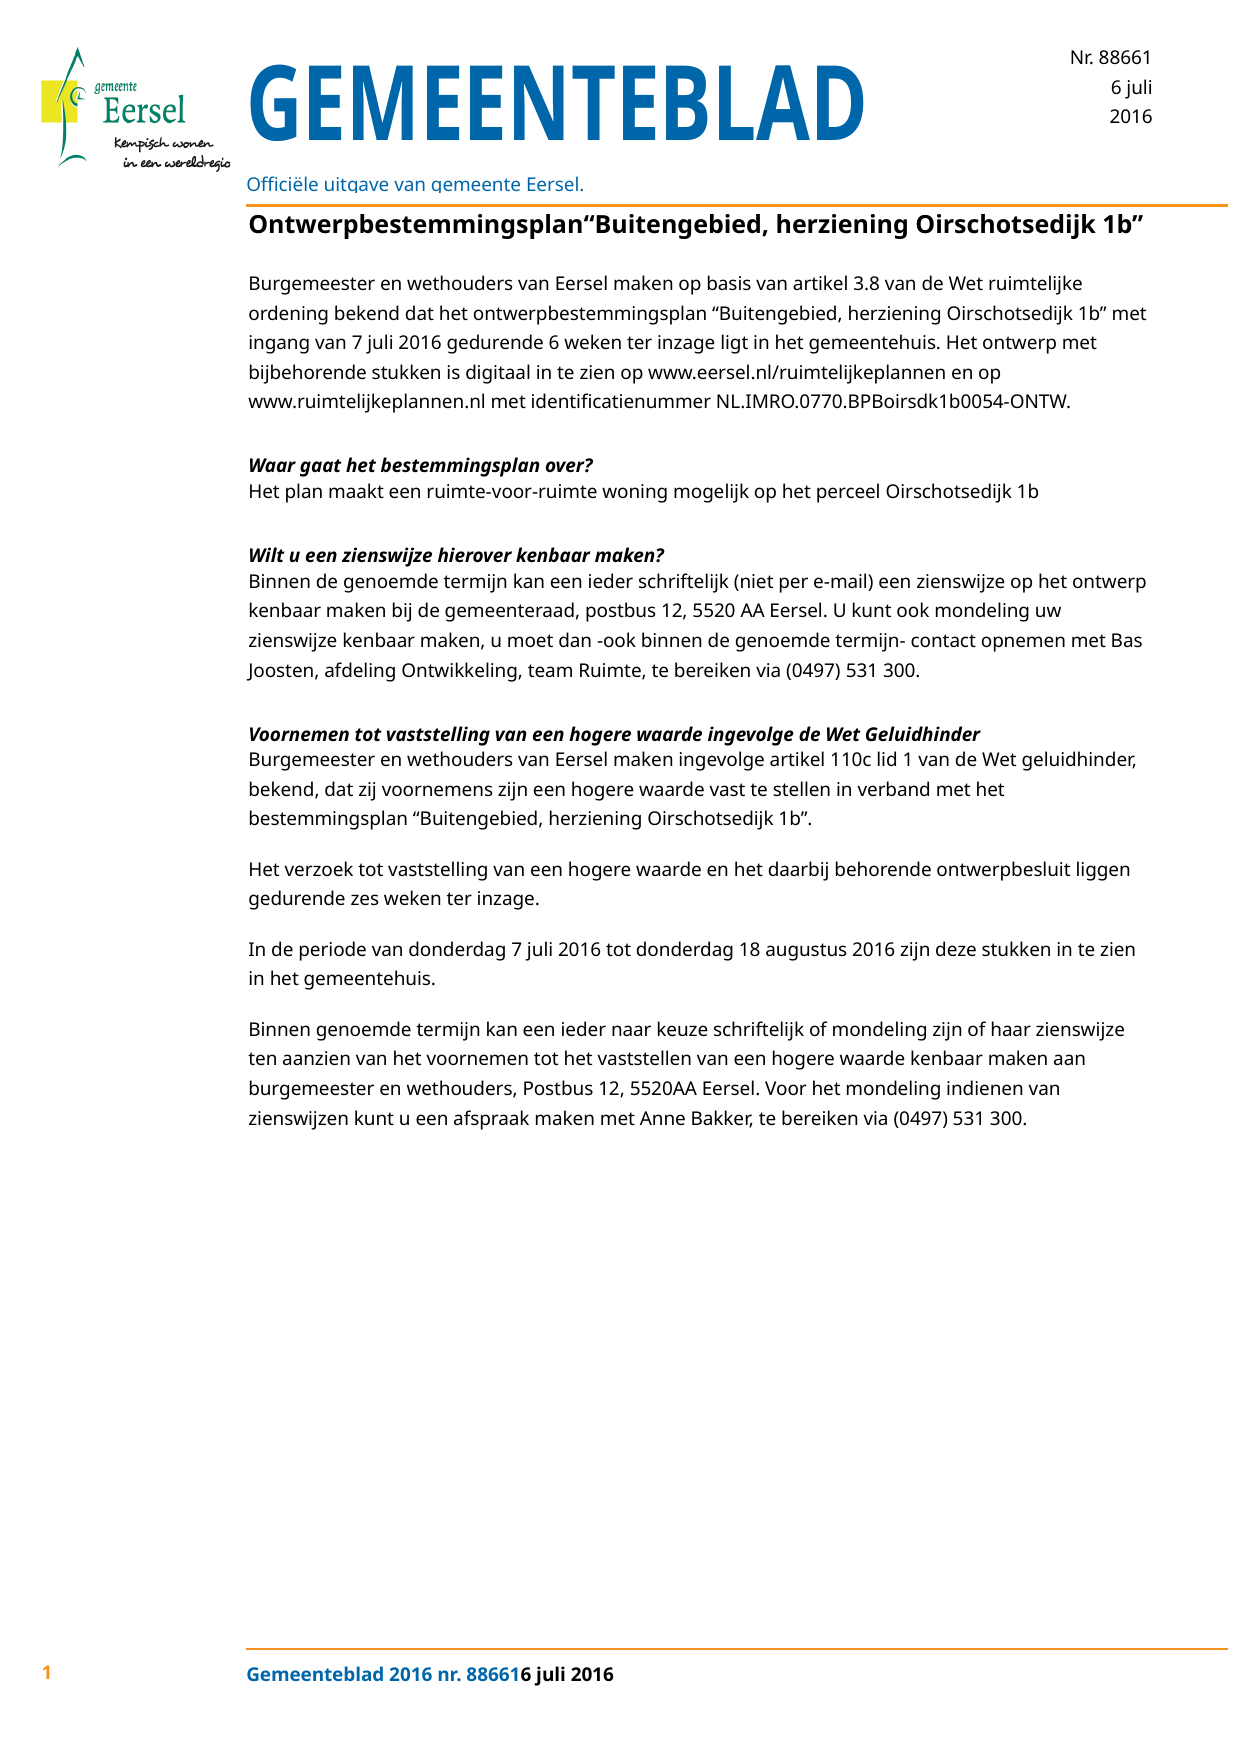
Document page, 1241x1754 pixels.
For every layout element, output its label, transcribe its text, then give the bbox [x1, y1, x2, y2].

text Binnen genoemde termijn kan een ieder naar keuze schriftelijk of mondeling zijn of haar zienswijze ten aanzien van het voornemen tot het vaststellen van een hogere waarde kenbaar maken aan burgemeester en wethouders, Postbus 12, 5520AA Eersel. Voor het mondeling indienen van zienswijzen kunt u een afspraak maken met Anne Bakker, te bereiken via (0497) 531 300. [248, 1016, 1152, 1131]
text Burgemeester en wethouders van Eersel maken op basis van artikel 3.8 van de Wet ruimtelijke ordening bekend dat het ontwerpbestemmingsplan “Buitengebied, herziening Oirschotsedijk 1b” met ingang van 7 juli 2016 gedurende 6 weken ter inzage ligt in het gemeentehuis. Het ontwerp met bijbehorende stukken is digitaal in te zien op www.eersel.nl/ruimtelijkeplannen en op www.ruimtelijkeplannen.nl met identificatienummer NL.IMRO.0770.BPBoirsdk1b0054-ONTW. [248, 270, 1152, 414]
text Het verzoek tot vaststelling van een hogere waarde en het daarbij behorende ontwerpbesluit liggen gedurende zes weken ter inzage. [248, 856, 1152, 911]
text Wilt u een zienswijze hierover kenbaar maken? [248, 542, 1152, 568]
text Ontwerpbestemmingsplan“Buitengebied, herziening Oirschotsedijk 1b” [248, 207, 1152, 241]
text Burgemeester en wethouders van Eersel maken ingevolge artikel 110c lid 1 van de Wet geluidhinder, bekend, dat zij voornemens zijn een hogere waarde vast te stellen in verband met het bestemmingsplan “Buitengebied, herziening Oirschotsedijk 1b”. [248, 746, 1152, 831]
text In de periode van donderdag 7 juli 2016 tot donderdag 18 augustus 2016 zijn deze stukken in te zien in het gemeentehuis. [248, 936, 1152, 991]
text Het plan maakt een ruimte-voor-ruimte woning mogelijk op het perceel Oirschotsedijk 1b [248, 478, 1152, 504]
text Binnen de genoemde termijn kan een ieder schriftelijk (niet per e-mail) een zienswijze op het ontwerp kenbaar maken bij de gemeenteraad, postbus 12, 5520 AA Eersel. U kunt ook mondeling uw zienswijze kenbaar maken, u moet dan -ook binnen de genoemde termijn- contact opnemen met Bas Joosten, afdeling Ontwikkeling, team Ruimte, te bereiken via (0497) 531 300. [248, 568, 1152, 682]
picture [41, 47, 231, 172]
text Waar gaat het bestemmingsplan over? [248, 453, 1152, 478]
text Voornemen tot vaststelling van een hogere waarde ingevolge de Wet Geluidhinder [248, 721, 1152, 746]
